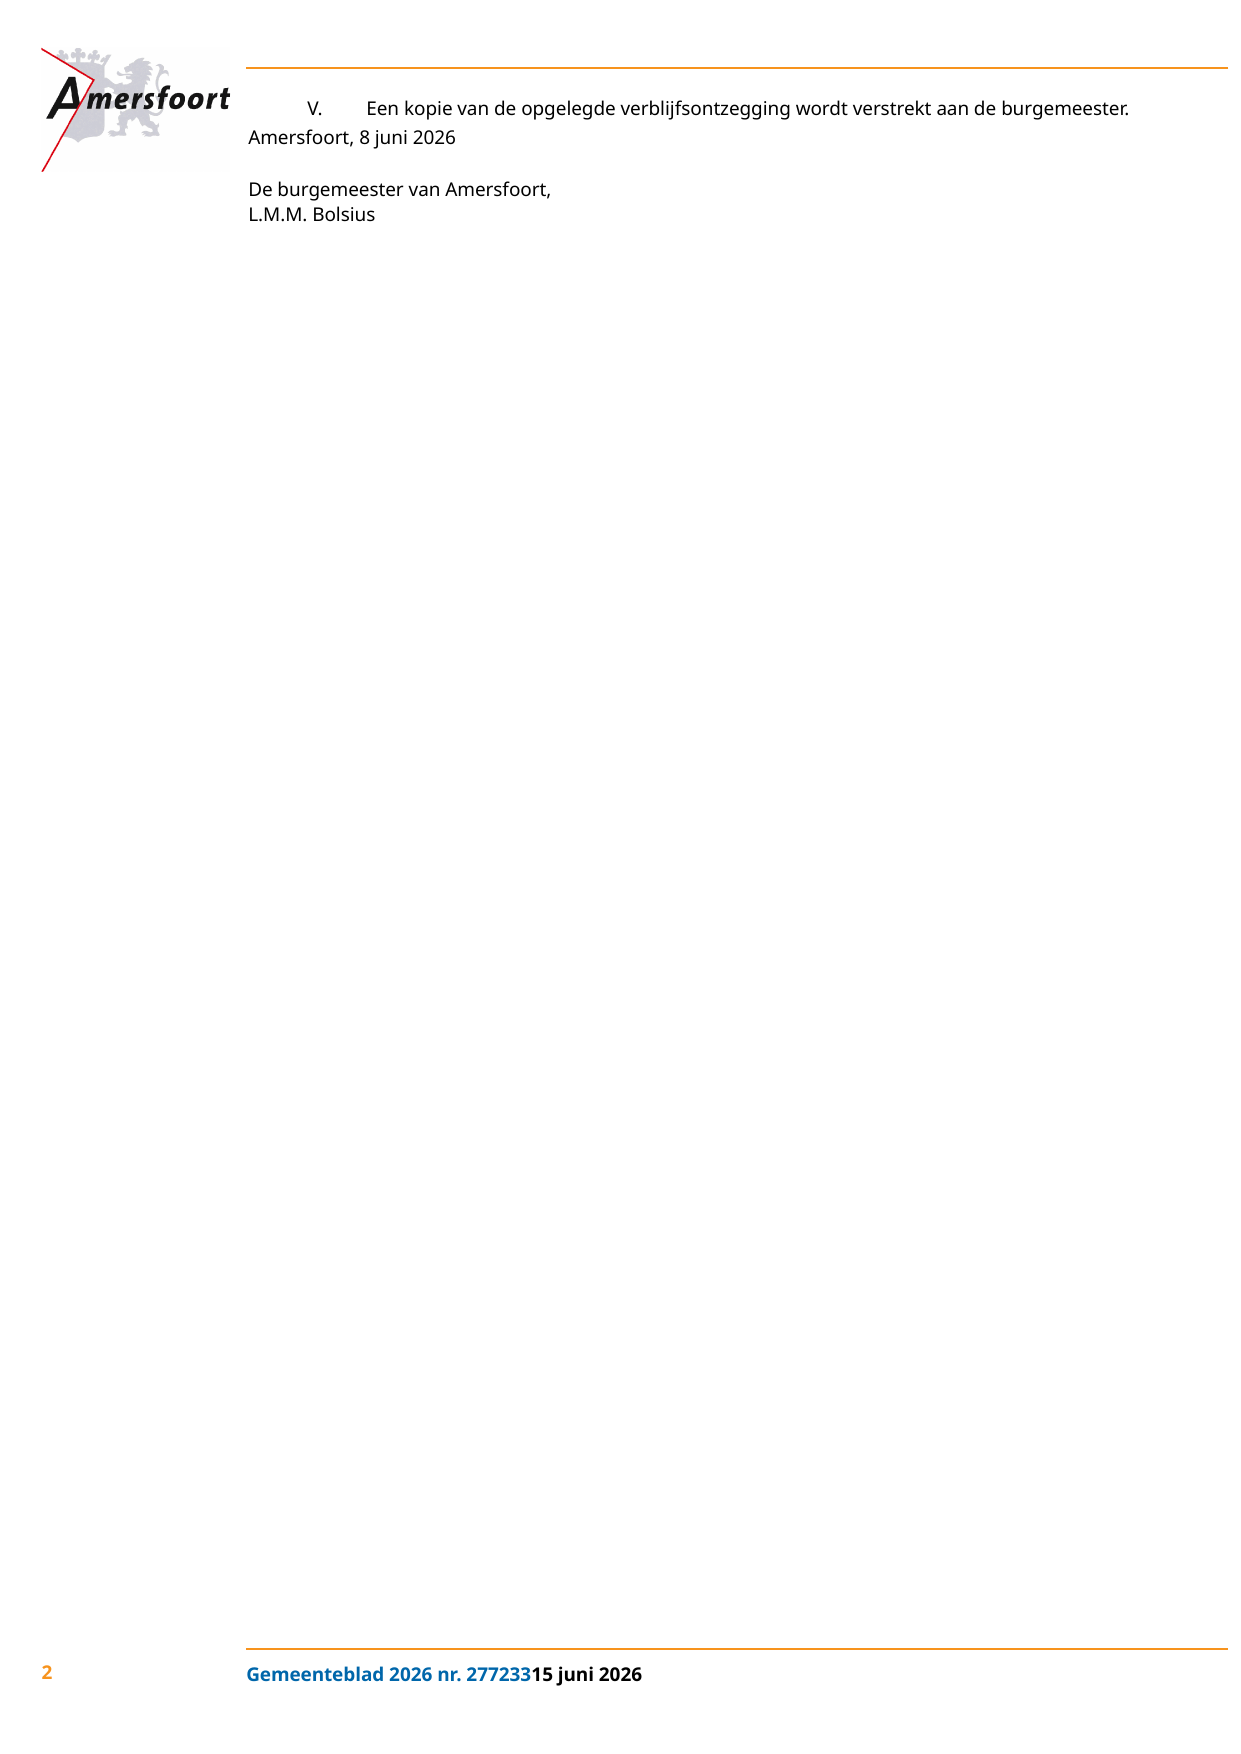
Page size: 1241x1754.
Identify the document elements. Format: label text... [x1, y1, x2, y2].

text De burgemeester van Amersfoort, [248, 176, 1152, 202]
text Amersfoort, 8 juni 2026 [248, 124, 1152, 150]
text L.M.M. Bolsius [248, 202, 1152, 227]
list Een kopie van de opgelegde verblijfsontzegging wordt verstrekt aan de burgemeester. [307, 95, 1152, 121]
picture [41, 47, 231, 172]
